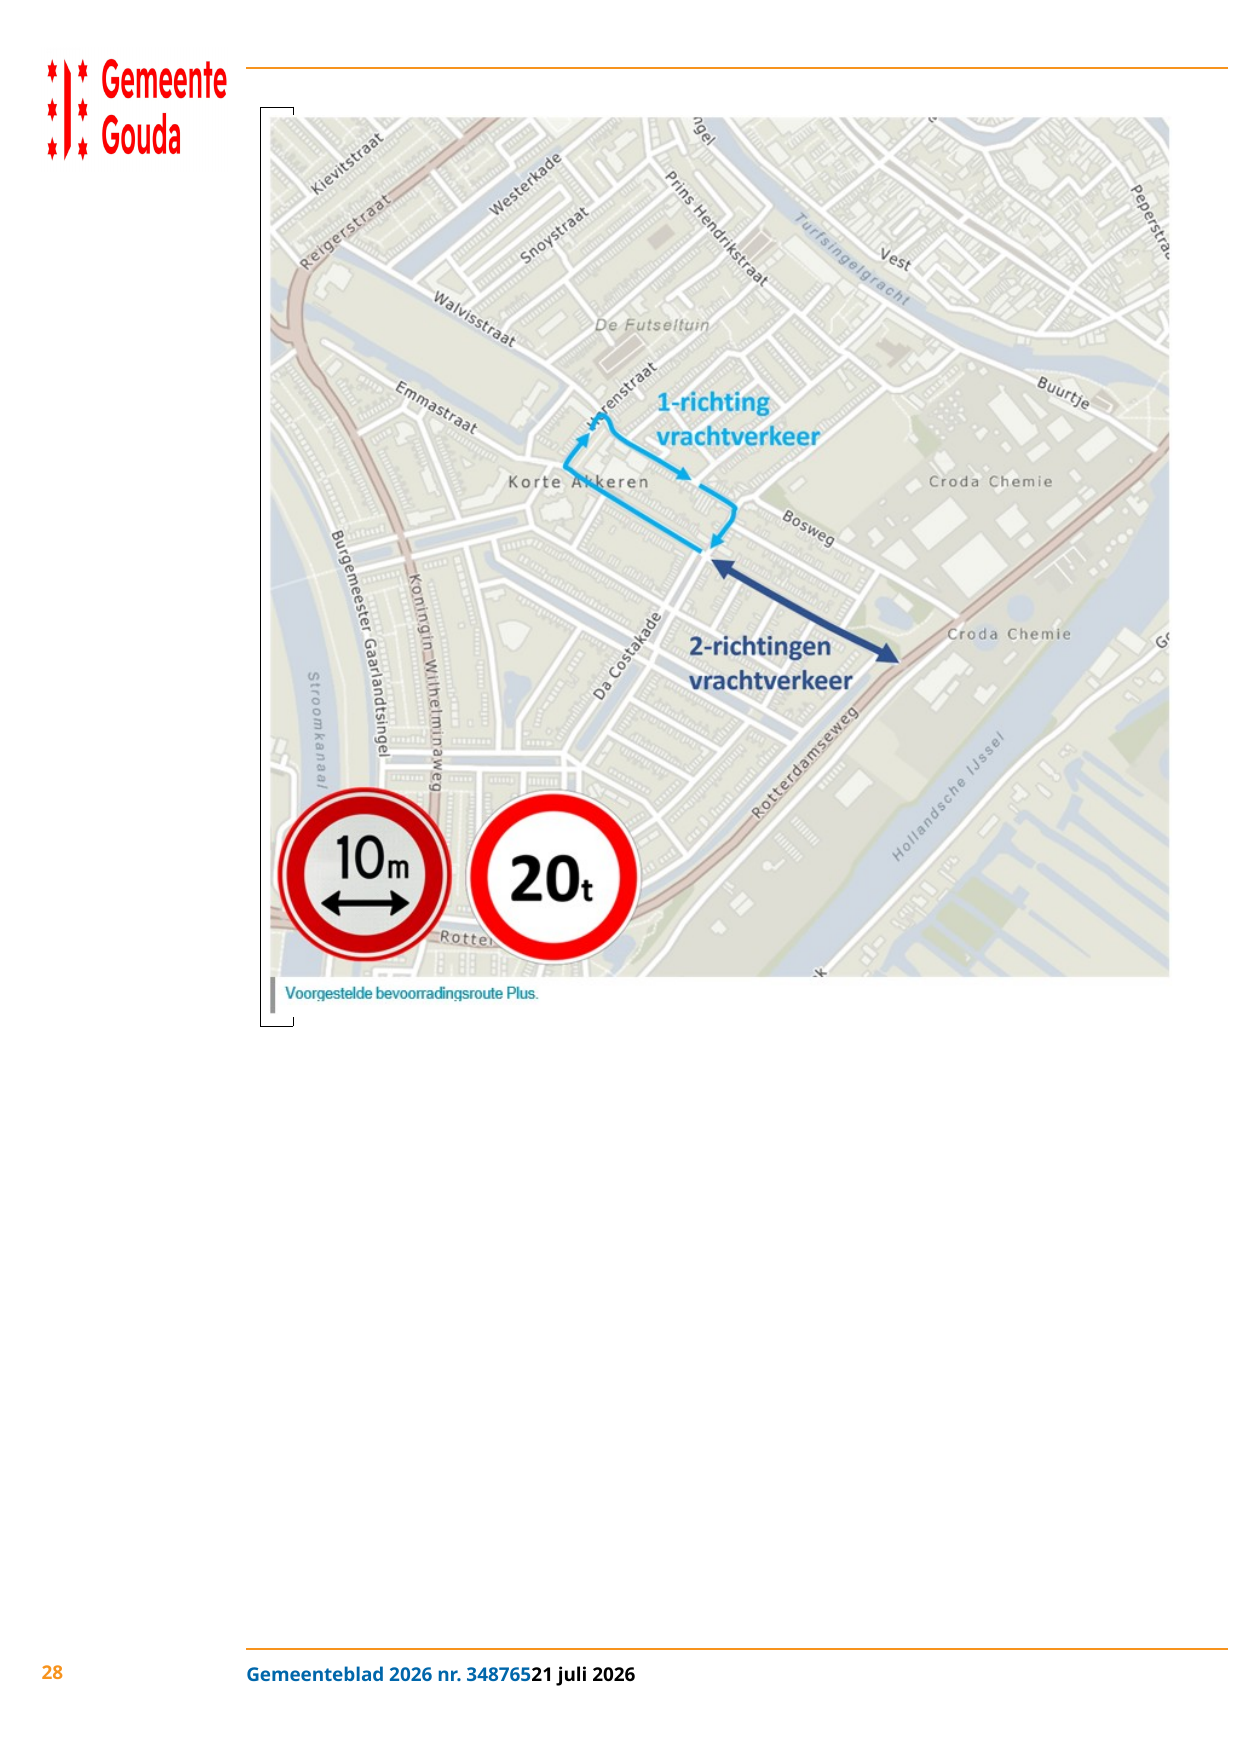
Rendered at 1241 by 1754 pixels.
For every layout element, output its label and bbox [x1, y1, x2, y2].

picture [268, 115, 1173, 1017]
picture [41, 47, 231, 172]
